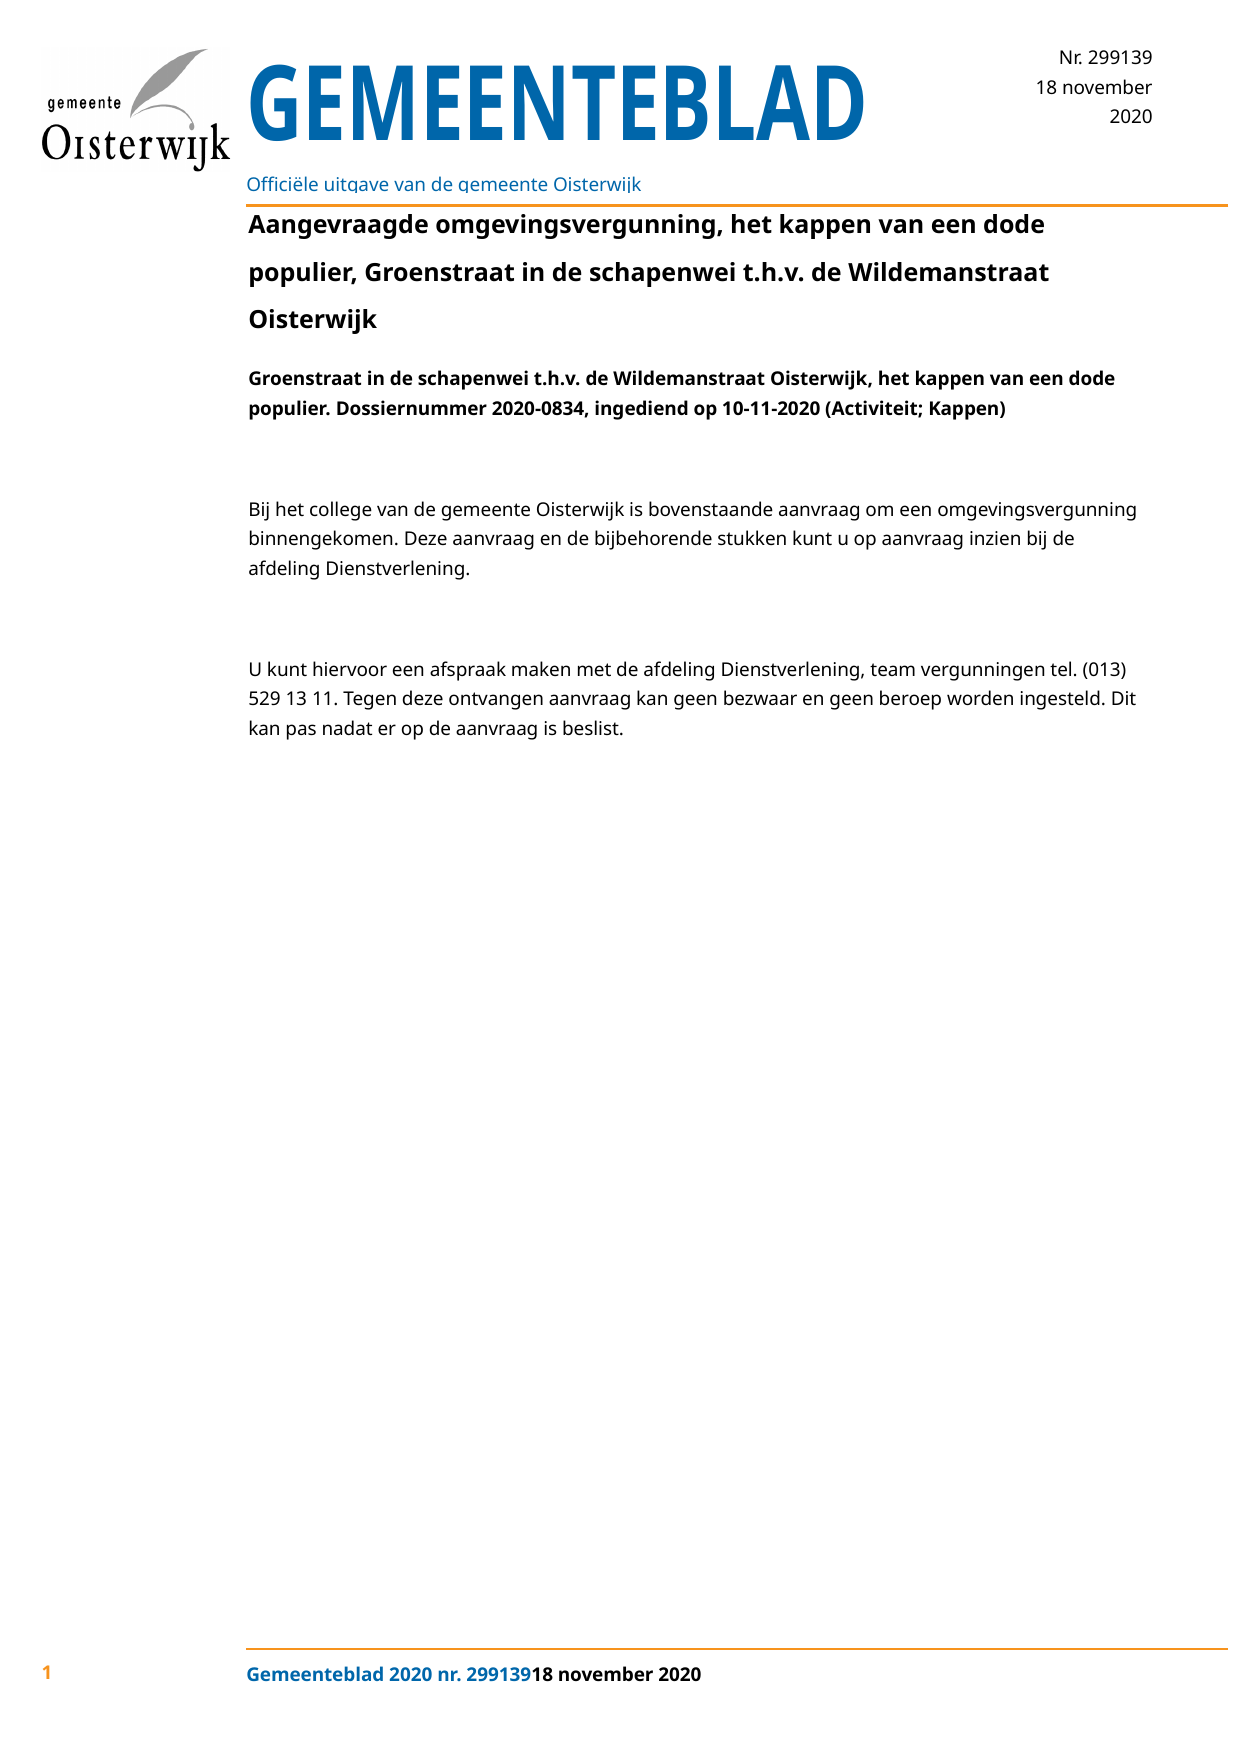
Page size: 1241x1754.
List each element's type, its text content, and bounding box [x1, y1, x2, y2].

text U kunt hiervoor een afspraak maken met de afdeling Dienstverlening, team vergunningen tel. (013) 529 13 11. Tegen deze ontvangen aanvraag kan geen bezwaar en geen beroep worden ingesteld. Dit kan pas nadat er op de aanvraag is beslist. [248, 656, 1152, 741]
text Bij het college van de gemeente Oisterwijk is bovenstaande aanvraag om een omgevingsvergunning binnengekomen. Deze aanvraag en de bijbehorende stukken kunt u op aanvraag inzien bij de afdeling Dienstverlening. [248, 496, 1152, 581]
text Aangevraagde omgevingsvergunning, het kappen van een dode populier, Groenstraat in de schapenwei t.h.v. de Wildemanstraat Oisterwijk [248, 207, 1152, 336]
text Groenstraat in de schapenwei t.h.v. de Wildemanstraat Oisterwijk, het kappen van een dode populier. Dossiernummer 2020-0834, ingediend op 10-11-2020 (Activiteit; Kappen) [248, 366, 1152, 421]
picture [41, 47, 231, 172]
